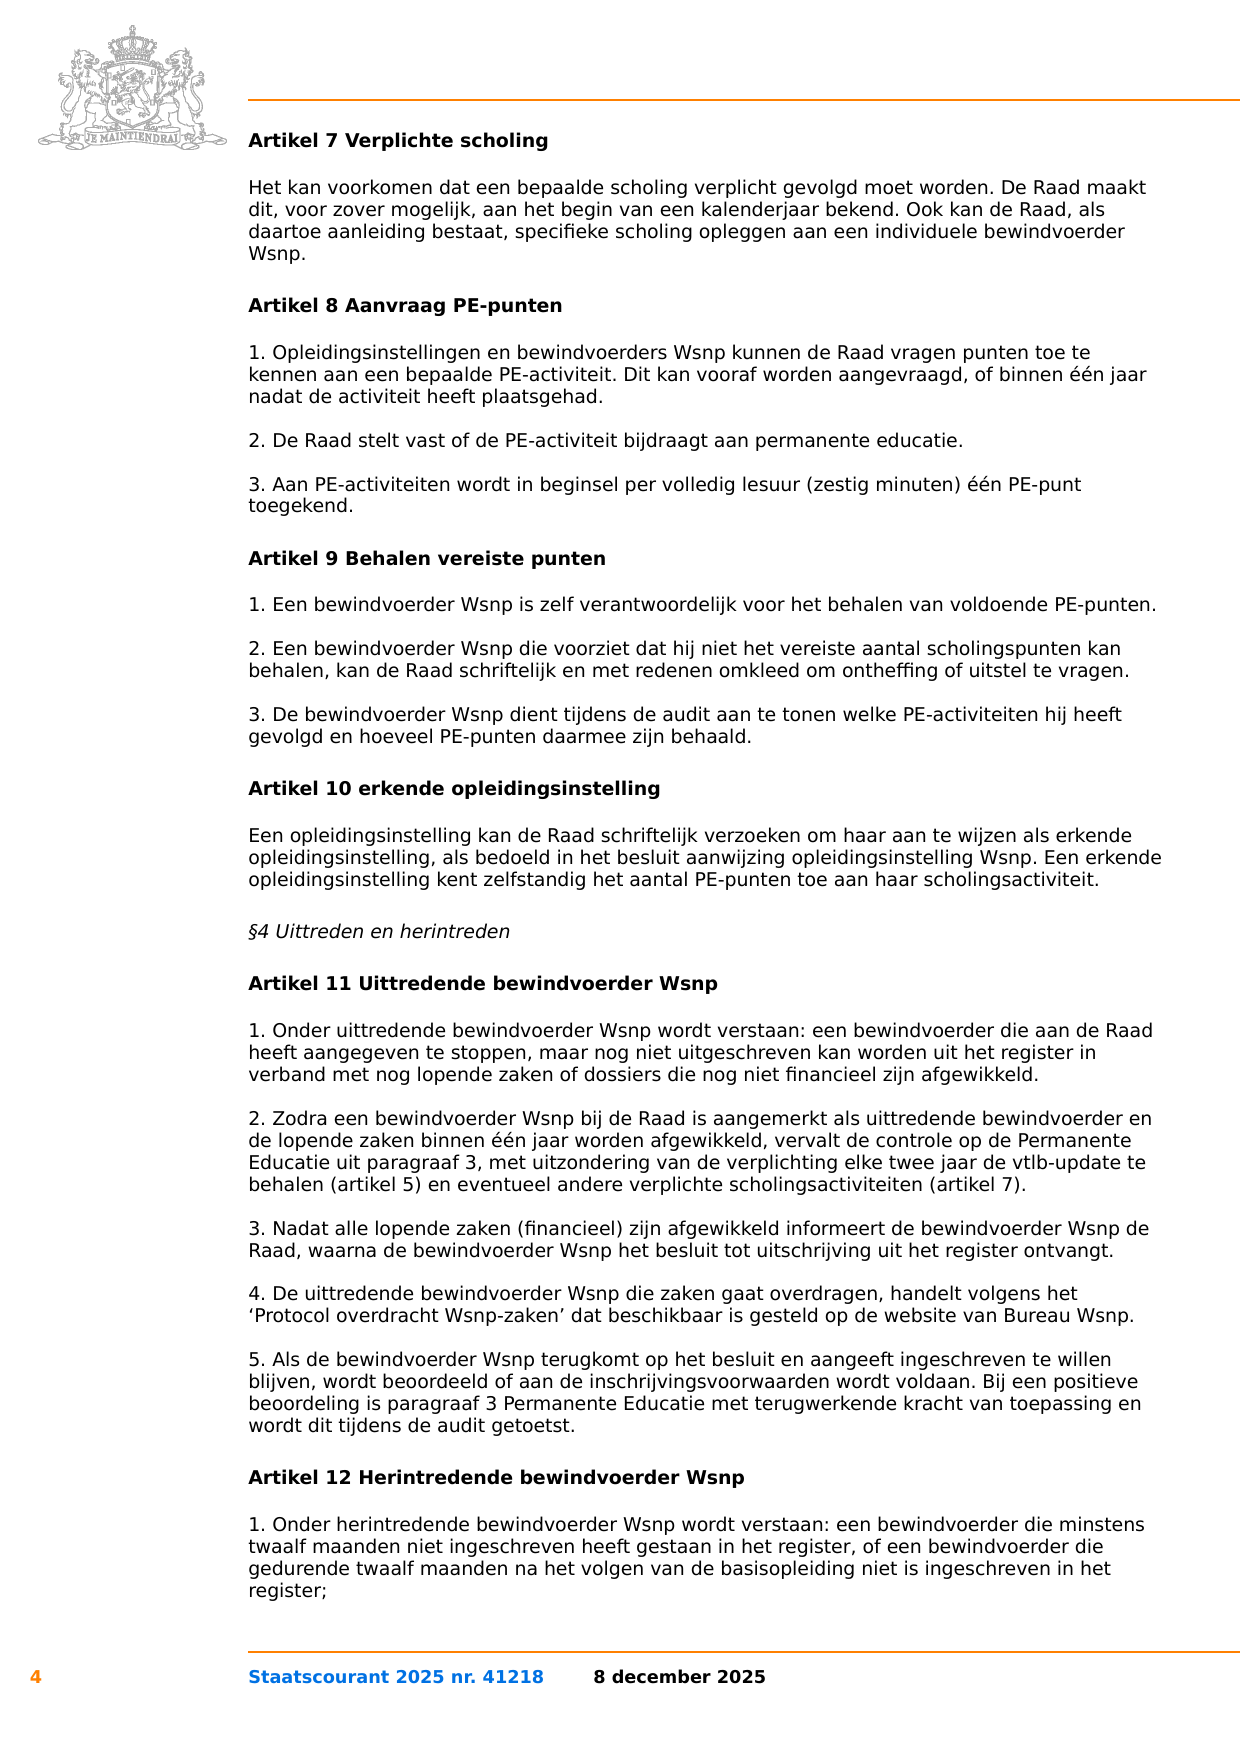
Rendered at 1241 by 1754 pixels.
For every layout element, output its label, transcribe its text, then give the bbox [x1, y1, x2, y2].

text 4. De uittredende bewindvoerder Wsnp die zaken gaat overdragen, handelt volgens het ‘Protocol overdracht Wsnp-zaken’ dat beschikbaar is gesteld op de website van Bureau Wsnp. [248, 1283, 1163, 1327]
subtitle Artikel 9 Behalen vereiste punten [248, 547, 1163, 569]
text 3. De bewindvoerder Wsnp dient tijdens de audit aan te tonen welke PE-activiteiten hij heeft gevolgd en hoeveel PE-punten daarmee zijn behaald. [248, 704, 1163, 748]
text 1. Opleidingsinstellingen en bewindvoerders Wsnp kunnen de Raad vragen punten toe te kennen aan een bepaalde PE-activiteit. Dit kan vooraf worden aangevraagd, of binnen één jaar nadat de activiteit heeft plaatsgehad. [248, 342, 1163, 408]
subtitle Artikel 8 Aanvraag PE-punten [248, 295, 1163, 317]
subtitle §4 Uittreden en herintreden [248, 921, 1163, 943]
text 5. Als de bewindvoerder Wsnp terugkomt op het besluit en aangeeft ingeschreven te willen blijven, wordt beoordeeld of aan de inschrijvingsvoorwaarden wordt voldaan. Bij een positieve beoordeling is paragraaf 3 Permanente Educatie met terugwerkende kracht van toepassing en wordt dit tijdens de audit getoetst. [248, 1349, 1163, 1437]
text 1. Onder uittredende bewindvoerder Wsnp wordt verstaan: een bewindvoerder die aan de Raad heeft aangegeven te stoppen, maar nog niet uitgeschreven kan worden uit het register in verband met nog lopende zaken of dossiers die nog niet financieel zijn afgewikkeld. [248, 1020, 1163, 1086]
text 1. Onder herintredende bewindvoerder Wsnp wordt verstaan: een bewindvoerder die minstens twaalf maanden niet ingeschreven heeft gestaan in het register, of een bewindvoerder die gedurende twaalf maanden na het volgen van de basisopleiding niet is ingeschreven in het register; [248, 1514, 1163, 1602]
subtitle Artikel 10 erkende opleidingsinstelling [248, 778, 1163, 800]
picture [38, 25, 227, 150]
subtitle Artikel 11 Uittredende bewindvoerder Wsnp [248, 973, 1163, 995]
text 2. De Raad stelt vast of de PE-activiteit bijdraagt aan permanente educatie. [248, 429, 1163, 452]
text Het kan voorkomen dat een bepaalde scholing verplicht gevolgd moet worden. De Raad maakt dit, voor zover mogelijk, aan het begin van een kalenderjaar bekend. Ook kan de Raad, als daartoe aanleiding bestaat, specifieke scholing opleggen aan een individuele bewindvoerder Wsnp. [248, 177, 1163, 265]
text 3. Nadat alle lopende zaken (financieel) zijn afgewikkeld informeert de bewindvoerder Wsnp de Raad, waarna de bewindvoerder Wsnp het besluit tot uitschrijving uit het register ontvangt. [248, 1217, 1163, 1261]
subtitle Artikel 7 Verplichte scholing [248, 130, 1163, 152]
text 3. Aan PE-activiteiten wordt in beginsel per volledig lesuur (zestig minuten) één PE-punt toegekend. [248, 473, 1163, 517]
subtitle Artikel 12 Herintredende bewindvoerder Wsnp [248, 1467, 1163, 1489]
text 2. Zodra een bewindvoerder Wsnp bij de Raad is aangemerkt als uittredende bewindvoerder en de lopende zaken binnen één jaar worden afgewikkeld, vervalt de controle op de Permanente Educatie uit paragraaf 3, met uitzondering van de verplichting elke twee jaar de vtlb-update te behalen (artikel 5) en eventueel andere verplichte scholingsactiviteiten (artikel 7). [248, 1108, 1163, 1196]
text 1. Een bewindvoerder Wsnp is zelf verantwoordelijk voor het behalen van voldoende PE-punten. [248, 594, 1163, 616]
text Een opleidingsinstelling kan de Raad schriftelijk verzoeken om haar aan te wijzen als erkende opleidingsinstelling, als bedoeld in het besluit aanwijzing opleidingsinstelling Wsnp. Een erkende opleidingsinstelling kent zelfstandig het aantal PE-punten toe aan haar scholingsactiviteit. [248, 825, 1163, 891]
text 2. Een bewindvoerder Wsnp die voorziet dat hij niet het vereiste aantal scholingspunten kan behalen, kan de Raad schriftelijk en met redenen omkleed om ontheffing of uitstel te vragen. [248, 638, 1163, 682]
